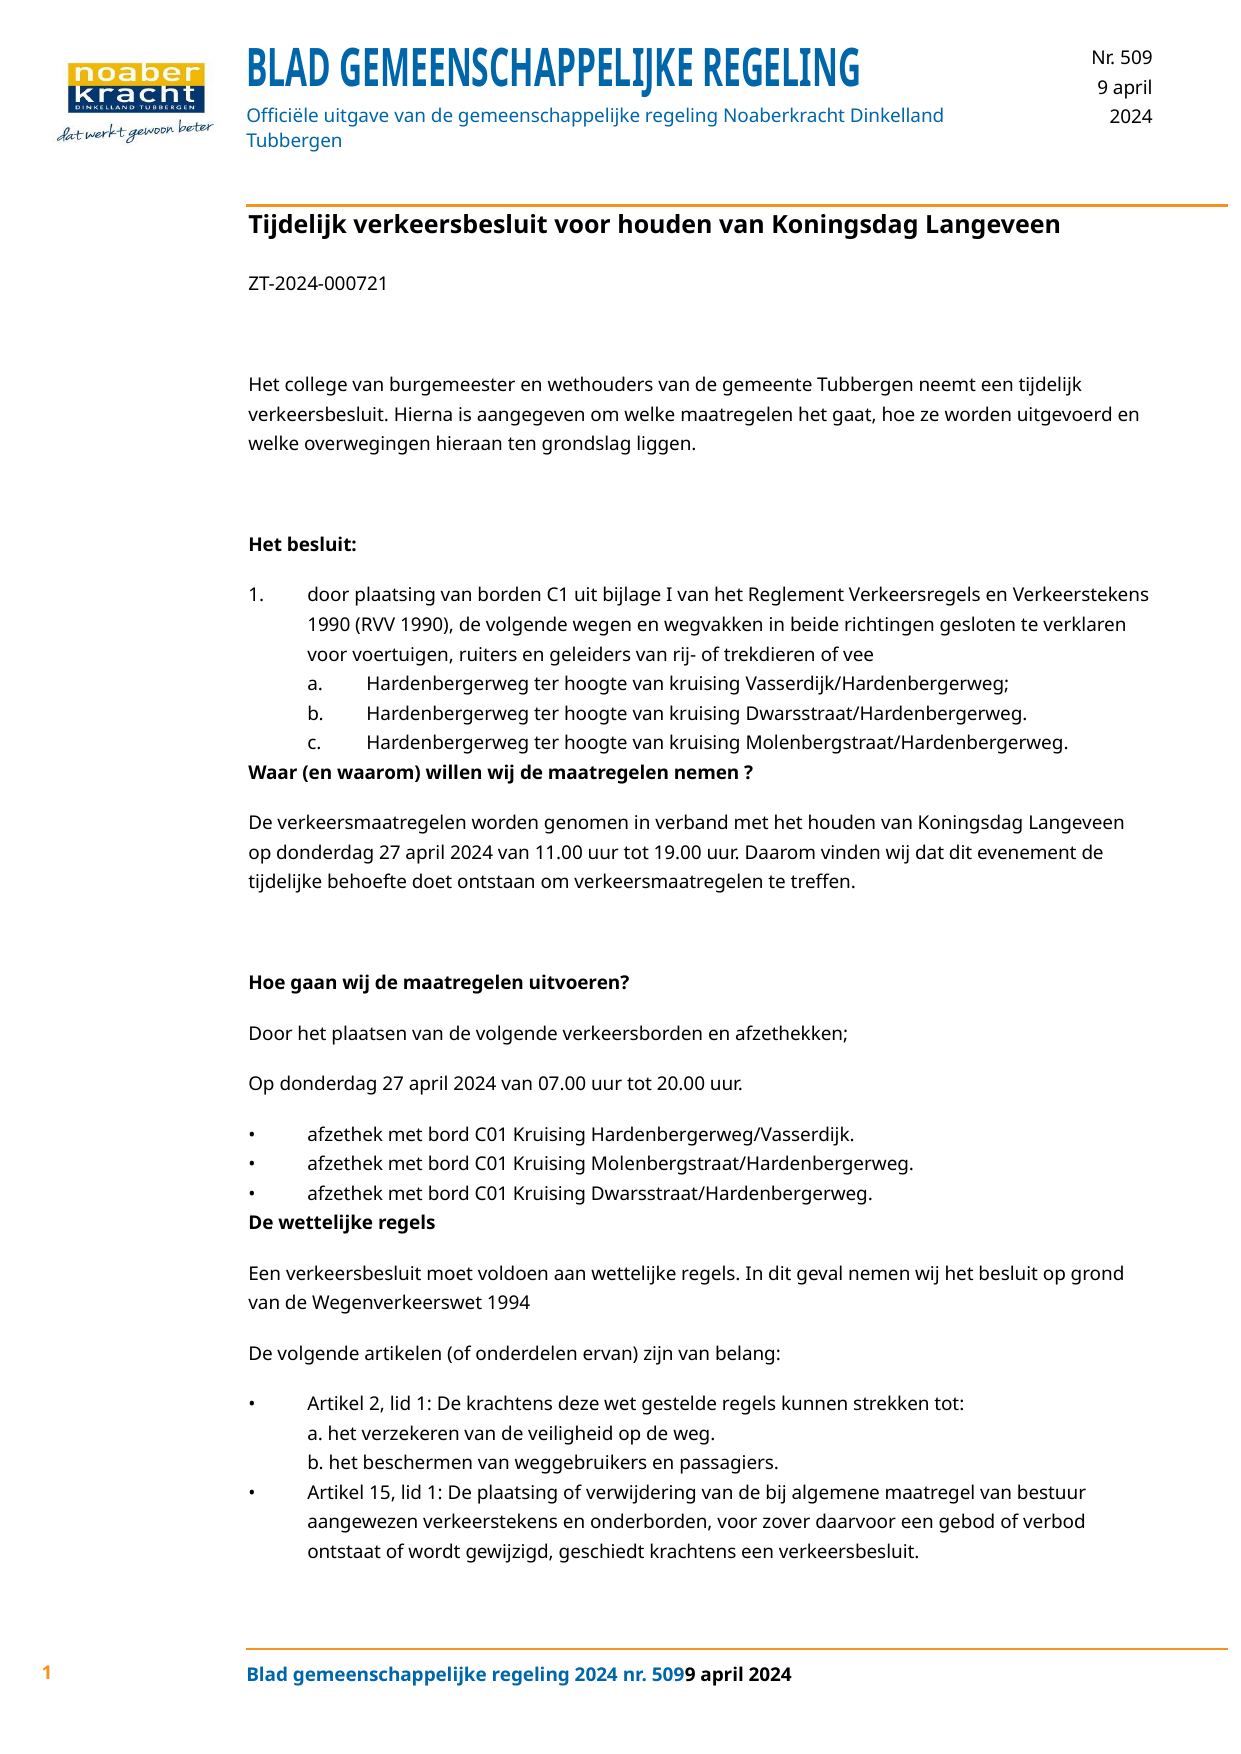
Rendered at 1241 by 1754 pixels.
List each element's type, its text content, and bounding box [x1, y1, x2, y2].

text Waar (en waarom) willen wij de maatregelen nemen ? [248, 759, 1152, 785]
text Een verkeersbesluit moet voldoen aan wettelijke regels. In dit geval nemen wij het besluit op grond van de Wegenverkeerswet 1994 [248, 1260, 1152, 1315]
list Hardenbergerweg ter hoogte van kruising Dwarsstraat/Hardenbergerweg. [307, 700, 1152, 726]
list Hardenbergerweg ter hoogte van kruising Vasserdijk/Hardenbergerweg; [307, 670, 1152, 696]
text ZT-2024-000721 [248, 270, 1152, 296]
list Artikel 2, lid 1: De krachtens deze wet gestelde regels kunnen strekken tot: [248, 1390, 1152, 1416]
list afzethek met bord C01 Kruising Dwarsstraat/Hardenbergerweg. [248, 1180, 1152, 1206]
list a. het verzekeren van de veiligheid op de weg. [248, 1420, 1152, 1446]
list Hardenbergerweg ter hoogte van kruising Molenbergstraat/Hardenbergerweg. [307, 729, 1152, 755]
list afzethek met bord C01 Kruising Hardenbergerweg/Vasserdijk. [248, 1121, 1152, 1146]
text De volgende artikelen (of onderdelen ervan) zijn van belang: [248, 1340, 1152, 1366]
list door plaatsing van borden C1 uit bijlage I van het Reglement Verkeersregels en Verkeerstekens 1990 (RVV 1990), de volgende wegen en wegvakken in beide richtingen gesloten te verklaren voor voertuigen, ruiters en geleiders van rij- of trekdieren of vee [248, 582, 1152, 666]
text Het besluit: [248, 531, 1152, 557]
text Tijdelijk verkeersbesluit voor houden van Koningsdag Langeveen [248, 207, 1152, 241]
text Hoe gaan wij de maatregelen uitvoeren? [248, 969, 1152, 995]
text De wettelijke regels [248, 1209, 1152, 1235]
list Artikel 15, lid 1: De plaatsing of verwijdering van de bij algemene maatregel van bestuur aangewezen verkeerstekens en onderborden, voor zover daarvoor een gebod of verbod ontstaat of wordt gewijzigd, geschiedt krachtens een verkeersbesluit. [248, 1479, 1152, 1564]
text De verkeersmaatregelen worden genomen in verband met het houden van Koningsdag Langeveen op donderdag 27 april 2024 van 11.00 uur tot 19.00 uur. Daarom vinden wij dat dit evenement de tijdelijke behoefte doet ontstaan om verkeersmaatregelen te treffen. [248, 809, 1152, 894]
list b. het beschermen van weggebruikers en passagiers. [248, 1449, 1152, 1475]
list afzethek met bord C01 Kruising Molenbergstraat/Hardenbergerweg. [248, 1150, 1152, 1176]
text Op donderdag 27 april 2024 van 07.00 uur tot 20.00 uur. [248, 1070, 1152, 1096]
text Het college van burgemeester en wethouders van de gemeente Tubbergen neemt een tijdelijk verkeersbesluit. Hierna is aangegeven om welke maatregelen het gaat, hoe ze worden uitgevoerd en welke overwegingen hieraan ten grondslag liggen. [248, 371, 1152, 456]
picture [41, 47, 231, 172]
text Door het plaatsen van de volgende verkeersborden en afzethekken; [248, 1020, 1152, 1046]
